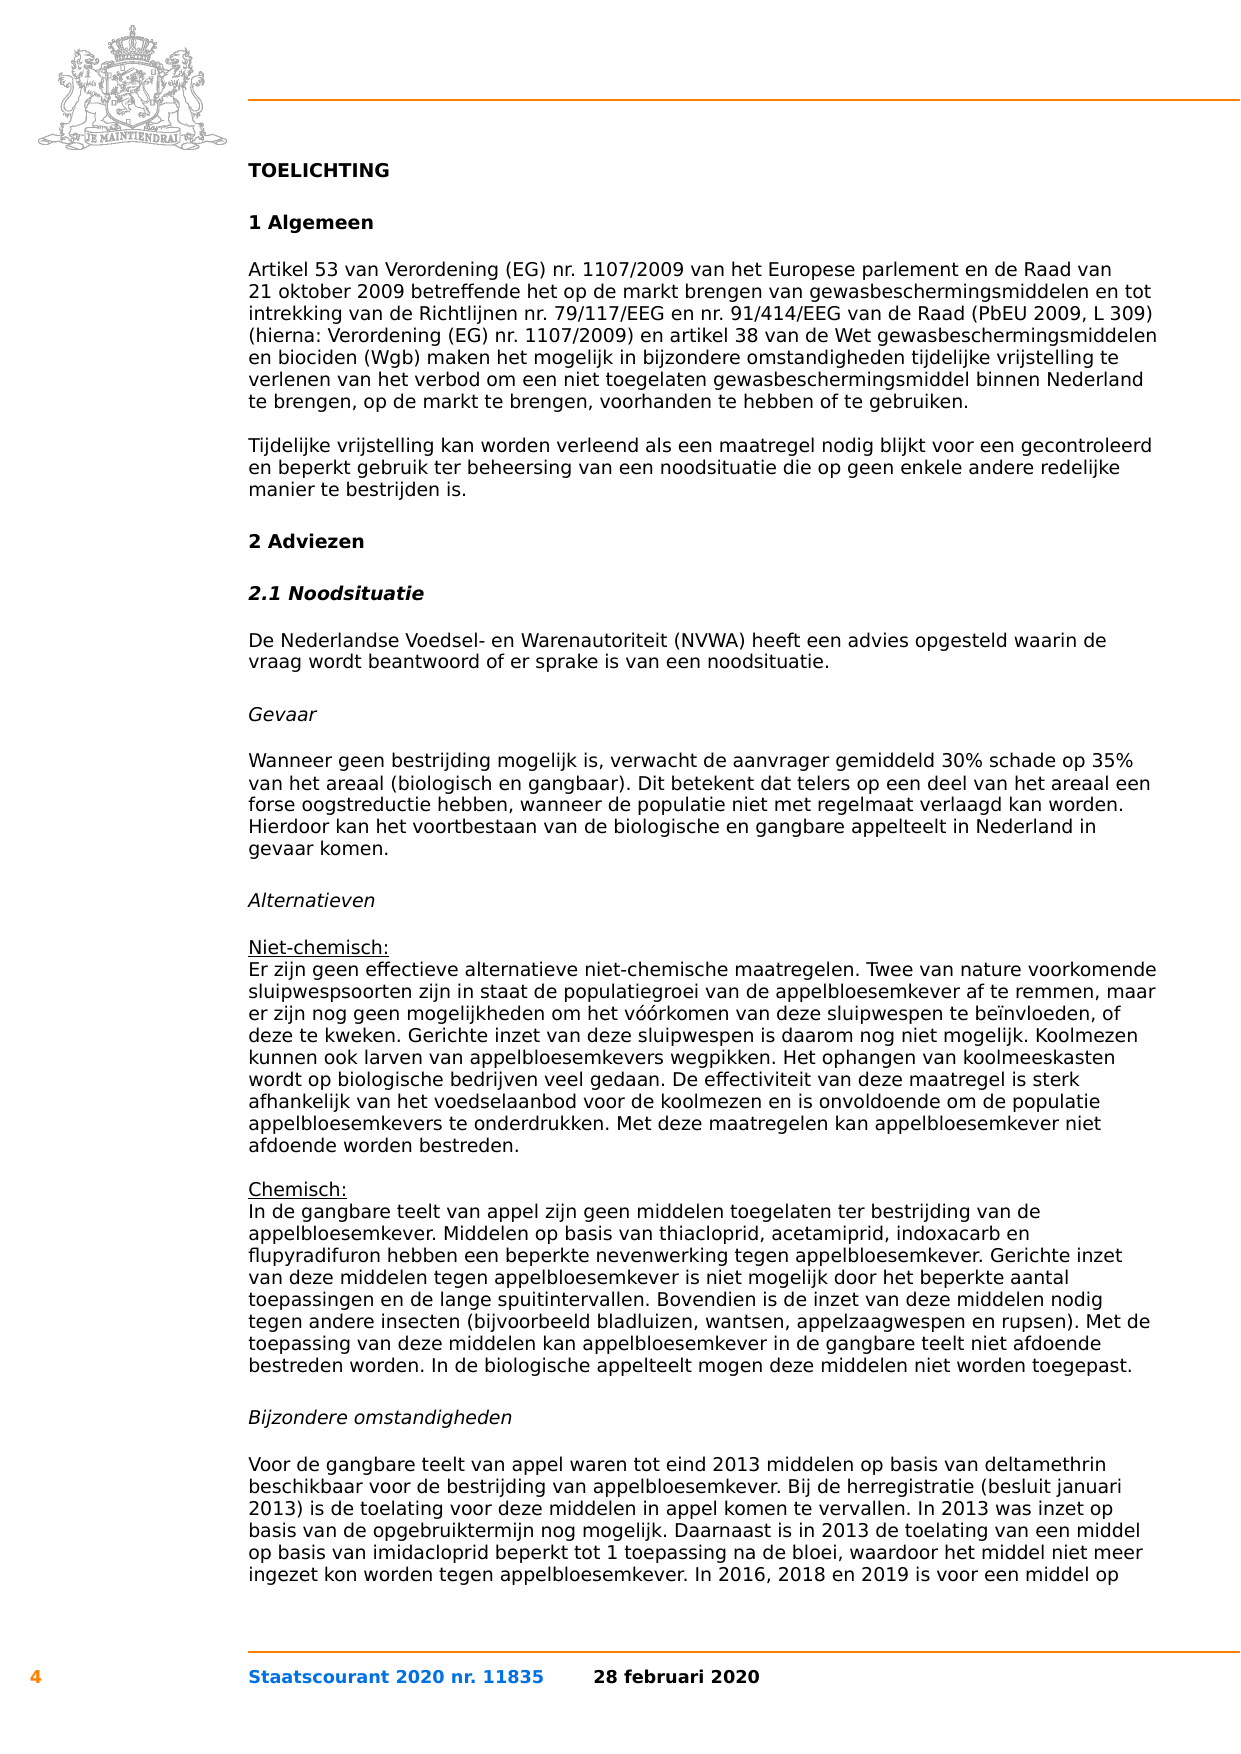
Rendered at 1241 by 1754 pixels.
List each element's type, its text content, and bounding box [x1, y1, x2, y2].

text Voor de gangbare teelt van appel waren tot eind 2013 middelen op basis van deltamethrin beschikbaar voor de bestrijding van appelbloesemkever. Bij de herregistratie (besluit januari 2013) is de toelating voor deze middelen in appel komen te vervallen. In 2013 was inzet op basis van de opgebruiktermijn nog mogelijk. Daarnaast is in 2013 de toelating van een middel op basis van imidacloprid beperkt tot 1 toepassing na de bloei, waardoor het middel niet meer ingezet kon worden tegen appelbloesemkever. In 2016, 2018 en 2019 is voor een middel op [248, 1454, 1163, 1586]
subtitle 2 Adviezen [248, 531, 1163, 552]
text Wanneer geen bestrijding mogelijk is, verwacht de aanvrager gemiddeld 30% schade op 35% van het areaal (biologisch en gangbaar). Dit betekent dat telers op een deel van het areaal een forse oogstreductie hebben, wanneer de populatie niet met regelmaat verlaagd kan worden. Hierdoor kan het voortbestaan van de biologische en gangbare appelteelt in Nederland in gevaar komen. [248, 750, 1163, 860]
text Tijdelijke vrijstelling kan worden verleend als een maatregel nodig blijkt voor een gecontroleerd en beperkt gebruik ter beheersing van een noodsituatie die op geen enkele andere redelijke manier te bestrijden is. [248, 434, 1163, 501]
text Niet-chemisch: [248, 937, 1163, 959]
text Artikel 53 van Verordening (EG) nr. 1107/2009 van het Europese parlement en de Raad van 21 oktober 2009 betreffende het op de markt brengen van gewasbeschermingsmiddelen en tot intrekking van de Richtlijnen nr. 79/117/EEG en nr. 91/414/EEG van de Raad (PbEU 2009, L 309) (hierna: Verordening (EG) nr. 1107/2009) en artikel 38 van de Wet gewasbeschermingsmiddelen en biociden (Wgb) maken het mogelijk in bijzondere omstandigheden tijdelijke vrijstelling te verlenen van het verbod om een niet toegelaten gewasbeschermingsmiddel binnen Nederland te brengen, op de markt te brengen, voorhanden te hebben of te gebruiken. [248, 259, 1163, 413]
text De Nederlandse Voedsel- en Warenautoriteit (NVWA) heeft een advies opgesteld waarin de vraag wordt beantwoord of er sprake is van een noodsituatie. [248, 629, 1163, 673]
subtitle 2.1 Noodsituatie [248, 582, 1163, 604]
subtitle Bijzondere omstandigheden [248, 1407, 1163, 1429]
text Er zijn geen effectieve alternatieve niet-chemische maatregelen. Twee van nature voorkomende sluipwespsoorten zijn in staat de populatiegroei van de appelbloesemkever af te remmen, maar er zijn nog geen mogelijkheden om het vóórkomen van deze sluipwespen te beïnvloeden, of deze te kweken. Gerichte inzet van deze sluipwespen is daarom nog niet mogelijk. Koolmezen kunnen ook larven van appelbloesemkevers wegpikken. Het ophangen van koolmeeskasten wordt op biologische bedrijven veel gedaan. De effectiviteit van deze maatregel is sterk afhankelijk van het voedselaanbod voor de koolmezen en is onvoldoende om de populatie appelbloesemkevers te onderdrukken. Met deze maatregelen kan appelbloesemkever niet afdoende worden bestreden. [248, 959, 1163, 1157]
subtitle Gevaar [248, 703, 1163, 725]
subtitle Alternatieven [248, 890, 1163, 912]
subtitle TOELICHTING [248, 160, 1163, 182]
text Chemisch: [248, 1179, 1163, 1201]
subtitle 1 Algemeen [248, 212, 1163, 234]
text In de gangbare teelt van appel zijn geen middelen toegelaten ter bestrijding van de appelbloesemkever. Middelen op basis van thiacloprid, acetamiprid, indoxacarb en flupyradifuron hebben een beperkte nevenwerking tegen appelbloesemkever. Gerichte inzet van deze middelen tegen appelbloesemkever is niet mogelijk door het beperkte aantal toepassingen en de lange spuitintervallen. Bovendien is de inzet van deze middelen nodig tegen andere insecten (bijvoorbeeld bladluizen, wantsen, appelzaagwespen en rupsen). Met de toepassing van deze middelen kan appelbloesemkever in de gangbare teelt niet afdoende bestreden worden. In de biologische appelteelt mogen deze middelen niet worden toegepast. [248, 1201, 1163, 1377]
picture [38, 25, 227, 150]
